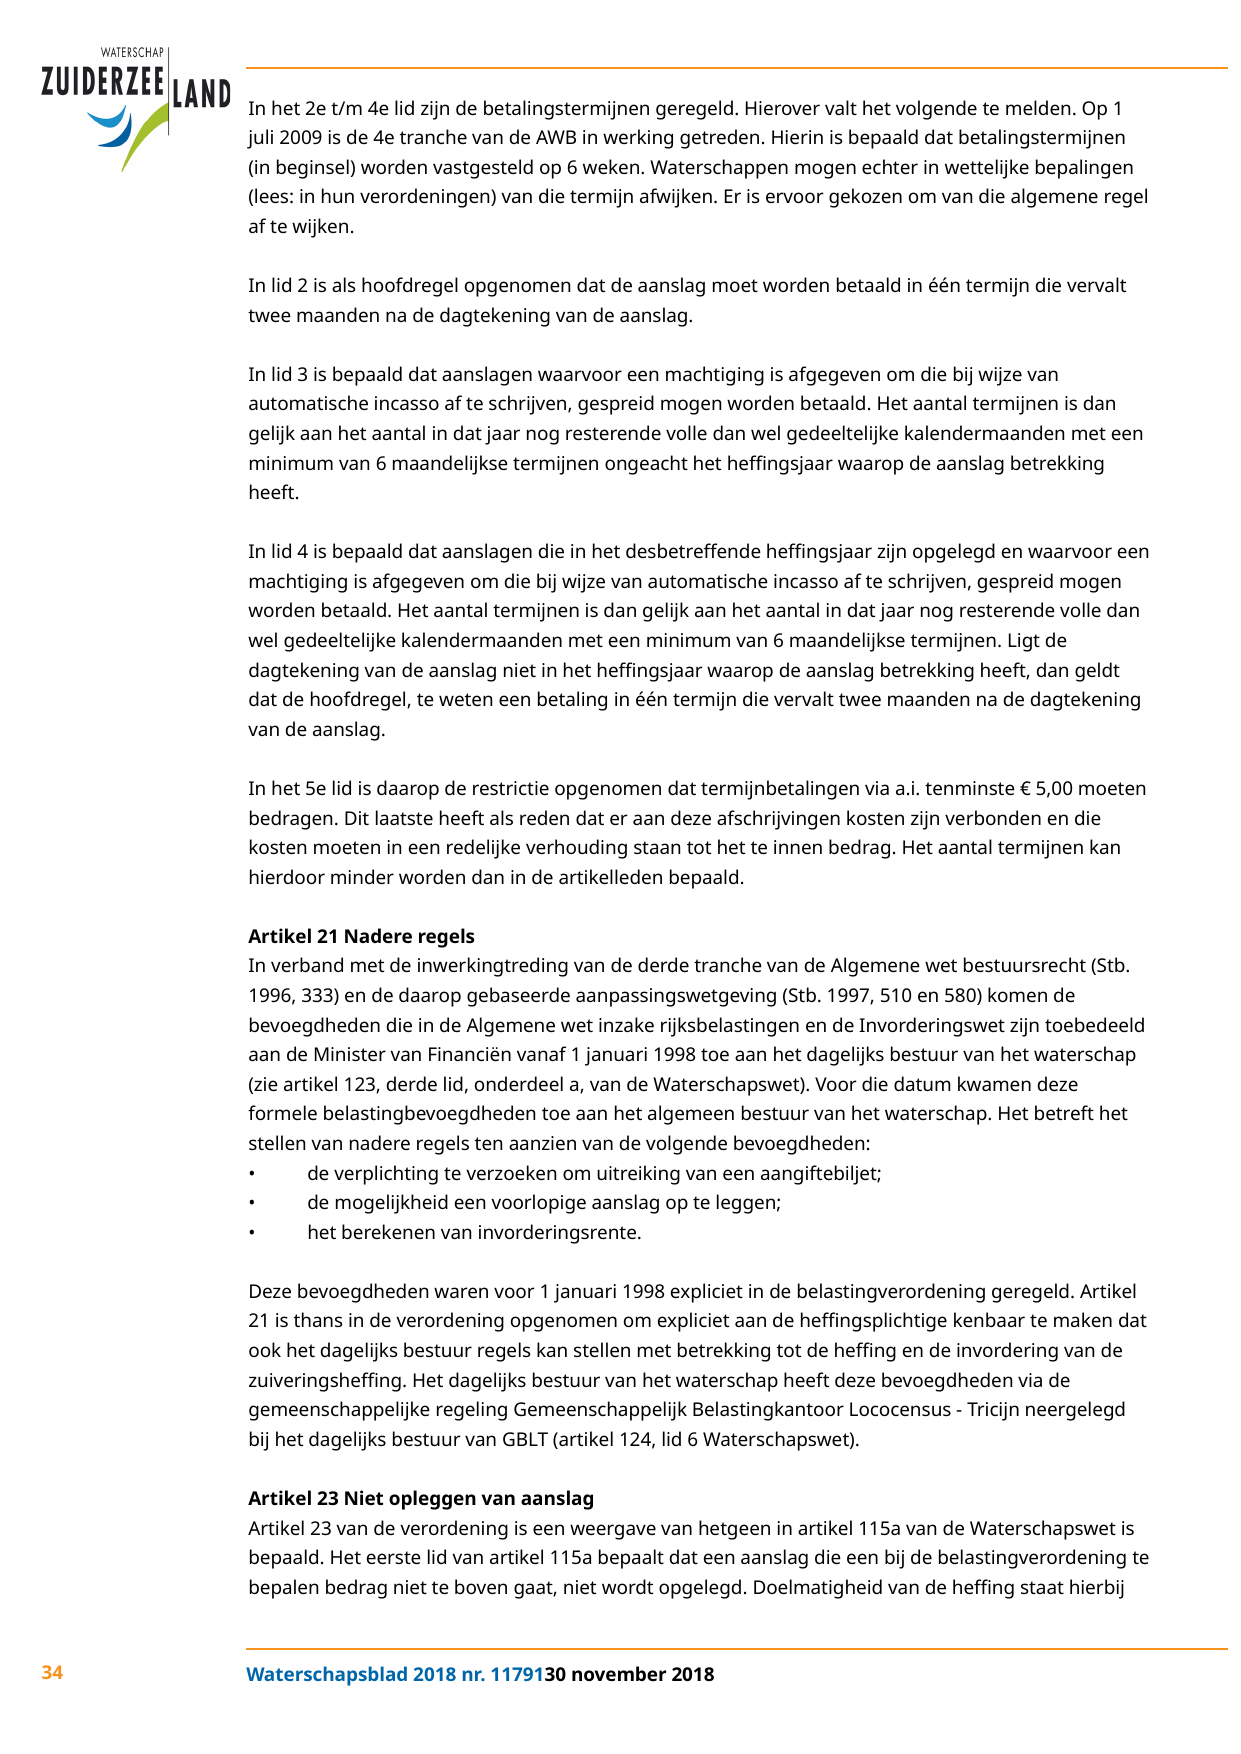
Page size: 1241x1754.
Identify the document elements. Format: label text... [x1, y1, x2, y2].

text Artikel 21 Nadere regels [248, 923, 1152, 949]
picture [41, 47, 231, 172]
text In lid 2 is als hoofdregel opgenomen dat de aanslag moet worden betaald in één termijn die vervalt twee maanden na de dagtekening van de aanslag. [248, 272, 1152, 328]
text In het 2e t/m 4e lid zijn de betalingstermijnen geregeld. Hierover valt het volgende te melden. Op 1 juli 2009 is de 4e tranche van de AWB in werking getreden. Hierin is bepaald dat betalingstermijnen (in beginsel) worden vastgesteld op 6 weken. Waterschappen mogen echter in wettelijke bepalingen (lees: in hun verordeningen) van die termijn afwijken. Er is ervoor gekozen om van die algemene regel af te wijken. [248, 95, 1152, 239]
text Artikel 23 van de verordening is een weergave van hetgeen in artikel 115a van de Waterschapswet is bepaald. Het eerste lid van artikel 115a bepaalt dat een aanslag die een bij de belastingverordening te bepalen bedrag niet te boven gaat, niet wordt opgelegd. Doelmatigheid van de heffing staat hierbij [248, 1515, 1152, 1600]
text In lid 4 is bepaald dat aanslagen die in het desbetreffende heffingsjaar zijn opgelegd en waarvoor een machtiging is afgegeven om die bij wijze van automatische incasso af te schrijven, gespreid mogen worden betaald. Het aantal termijnen is dan gelijk aan het aantal in dat jaar nog resterende volle dan wel gedeeltelijke kalendermaanden met een minimum van 6 maandelijkse termijnen. Ligt de dagtekening van de aanslag niet in het heffingsjaar waarop de aanslag betrekking heeft, dan geldt dat de hoofdregel, te weten een betaling in één termijn die vervalt twee maanden na de dagtekening van de aanslag. [248, 538, 1152, 742]
list de verplichting te verzoeken om uitreiking van een aangiftebiljet; [248, 1160, 1152, 1186]
text Deze bevoegdheden waren voor 1 januari 1998 expliciet in de belastingverordening geregeld. Artikel 21 is thans in de verordening opgenomen om expliciet aan de heffingsplichtige kenbaar te maken dat ook het dagelijks bestuur regels kan stellen met betrekking tot de heffing en de invordering van de zuiveringsheffing. Het dagelijks bestuur van het waterschap heeft deze bevoegdheden via de gemeenschappelijke regeling Gemeenschappelijk Belastingkantoor Lococensus - Tricijn neergelegd bij het dagelijks bestuur van GBLT (artikel 124, lid 6 Waterschapswet). [248, 1278, 1152, 1452]
text In verband met de inwerkingtreding van de derde tranche van de Algemene wet bestuursrecht (Stb. 1996, 333) en de daarop gebaseerde aanpassingswetgeving (Stb. 1997, 510 en 580) komen de bevoegdheden die in de Algemene wet inzake rijksbelastingen en de Invorderingswet zijn toebedeeld aan de Minister van Financiën vanaf 1 januari 1998 toe aan het dagelijks bestuur van het waterschap (zie artikel 123, derde lid, onderdeel a, van de Waterschapswet). Voor die datum kwamen deze formele belastingbevoegdheden toe aan het algemeen bestuur van het waterschap. Het betreft het stellen van nadere regels ten aanzien van de volgende bevoegdheden: [248, 953, 1152, 1156]
list de mogelijkheid een voorlopige aanslag op te leggen; [248, 1189, 1152, 1215]
text In lid 3 is bepaald dat aanslagen waarvoor een machtiging is afgegeven om die bij wijze van automatische incasso af te schrijven, gespreid mogen worden betaald. Het aantal termijnen is dan gelijk aan het aantal in dat jaar nog resterende volle dan wel gedeeltelijke kalendermaanden met een minimum van 6 maandelijkse termijnen ongeacht het heffingsjaar waarop de aanslag betrekking heeft. [248, 361, 1152, 505]
text Artikel 23 Niet opleggen van aanslag [248, 1485, 1152, 1511]
text In het 5e lid is daarop de restrictie opgenomen dat termijnbetalingen via a.i. tenminste € 5,00 moeten bedragen. Dit laatste heeft als reden dat er aan deze afschrijvingen kosten zijn verbonden en die kosten moeten in een redelijke verhouding staan tot het te innen bedrag. Het aantal termijnen kan hierdoor minder worden dan in de artikelleden bepaald. [248, 775, 1152, 890]
list het berekenen van invorderingsrente. [248, 1219, 1152, 1245]
